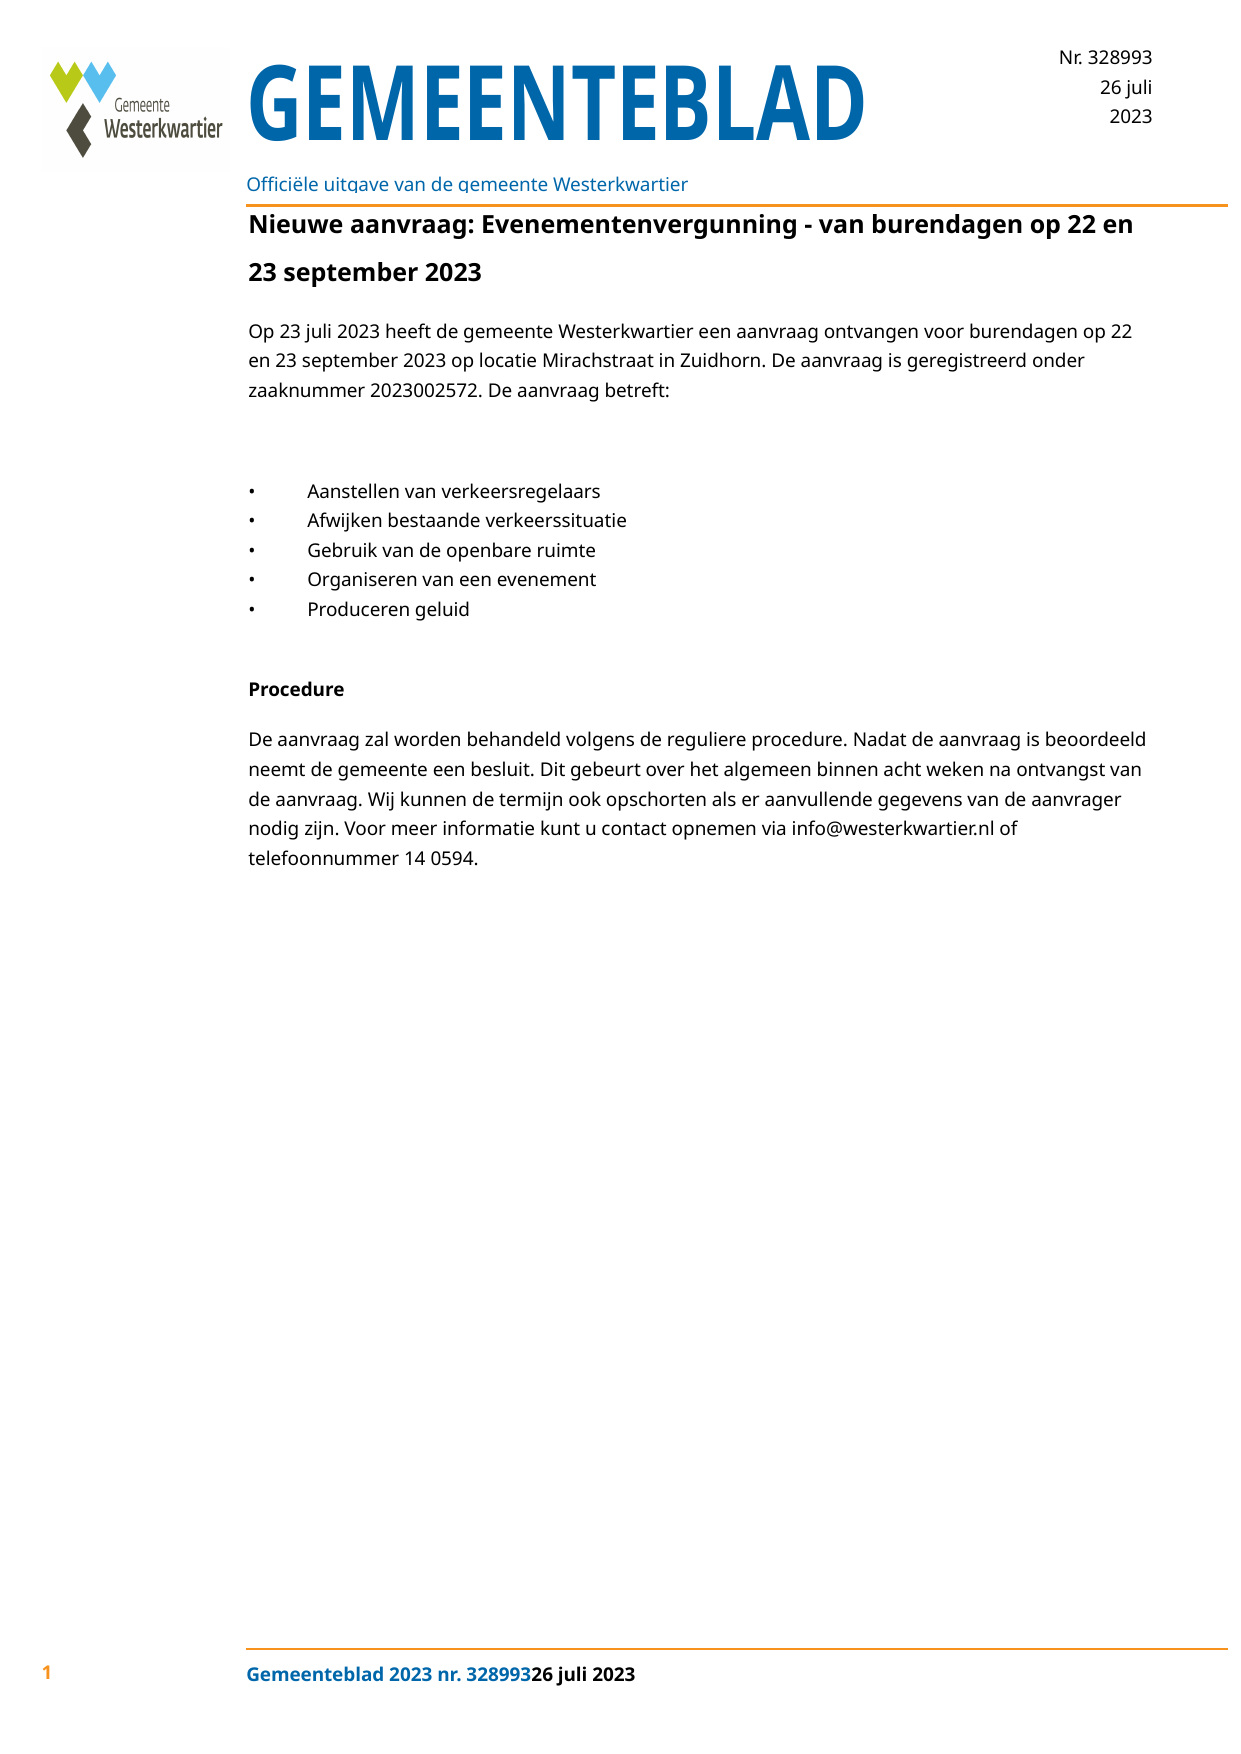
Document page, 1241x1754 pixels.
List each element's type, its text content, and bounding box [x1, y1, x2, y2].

text De aanvraag zal worden behandeld volgens de reguliere procedure. Nadat de aanvraag is beoordeeld neemt de gemeente een besluit. Dit gebeurt over het algemeen binnen acht weken na ontvangst van de aanvraag. Wij kunnen de termijn ook opschorten als er aanvullende gegevens van de aanvrager nodig zijn. Voor meer informatie kunt u contact opnemen via info@westerkwartier.nl of telefoonnummer 14 0594. [248, 727, 1152, 871]
list Gebruik van de openbare ruimte [248, 537, 1152, 563]
list Aanstellen van verkeersregelaars [248, 478, 1152, 504]
list Afwijken bestaande verkeerssituatie [248, 507, 1152, 533]
picture [41, 47, 231, 172]
text Op 23 juli 2023 heeft de gemeente Westerkwartier een aanvraag ontvangen voor burendagen op 22 en 23 september 2023 op locatie Mirachstraat in Zuidhorn. De aanvraag is geregistreerd onder zaaknummer 2023002572. De aanvraag betreft: [248, 318, 1152, 403]
list Produceren geluid [248, 596, 1152, 622]
list Organiseren van een evenement [248, 567, 1152, 592]
text Procedure [248, 676, 1152, 702]
text Nieuwe aanvraag: Evenementenvergunning - van burendagen op 22 en 23 september 2023 [248, 207, 1152, 288]
